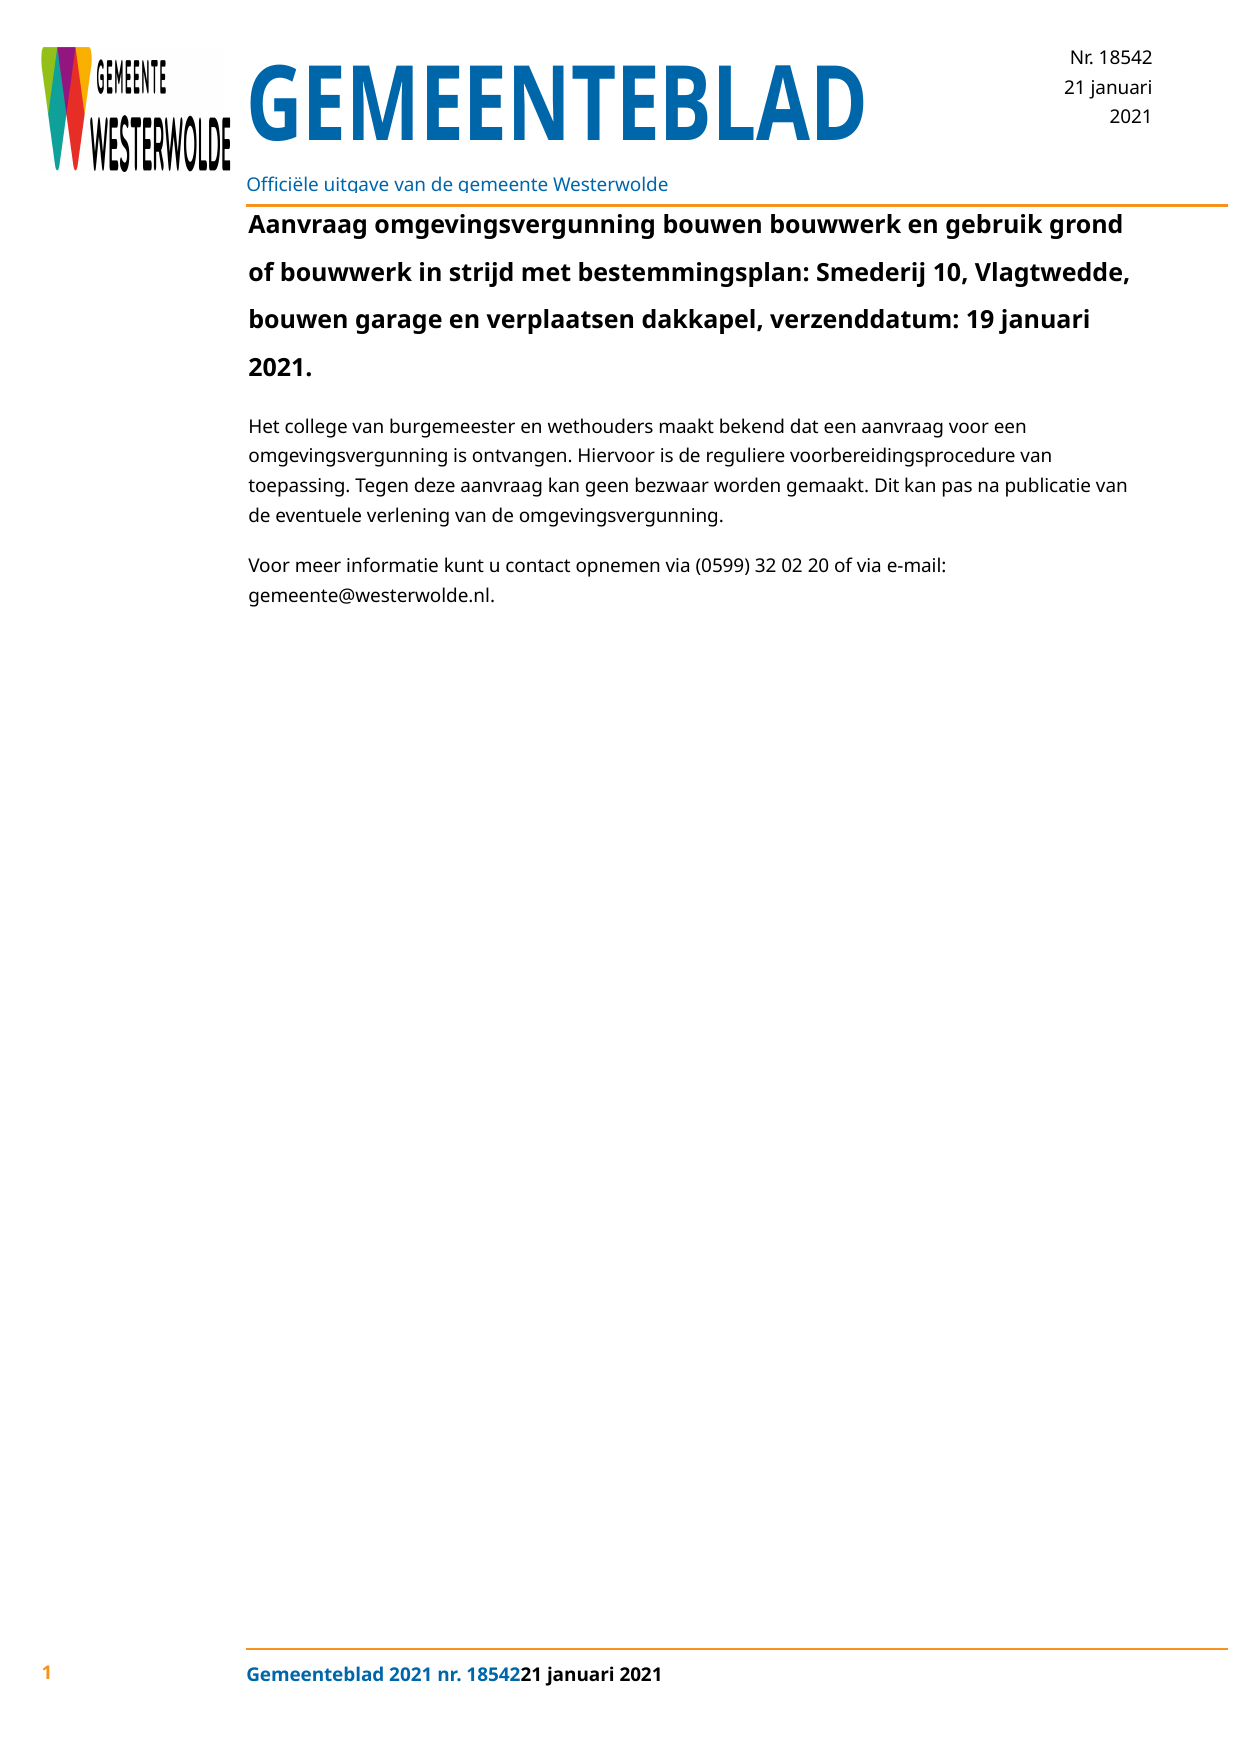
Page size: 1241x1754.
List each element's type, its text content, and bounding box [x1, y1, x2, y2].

text Aanvraag omgevingsvergunning bouwen bouwwerk en gebruik grond of bouwwerk in strijd met bestemmingsplan: Smederij 10, Vlagtwedde, bouwen garage en verplaatsen dakkapel, verzenddatum: 19 januari 2021. [248, 207, 1152, 384]
picture [41, 47, 231, 172]
text Het college van burgemeester en wethouders maakt bekend dat een aanvraag voor een omgevingsvergunning is ontvangen. Hiervoor is de reguliere voorbereidingsprocedure van toepassing. Tegen deze aanvraag kan geen bezwaar worden gemaakt. Dit kan pas na publicatie van de eventuele verlening van de omgevingsvergunning. [248, 413, 1152, 528]
text Voor meer informatie kunt u contact opnemen via (0599) 32 02 20 of via e-mail: gemeente@westerwolde.nl. [248, 552, 1152, 608]
